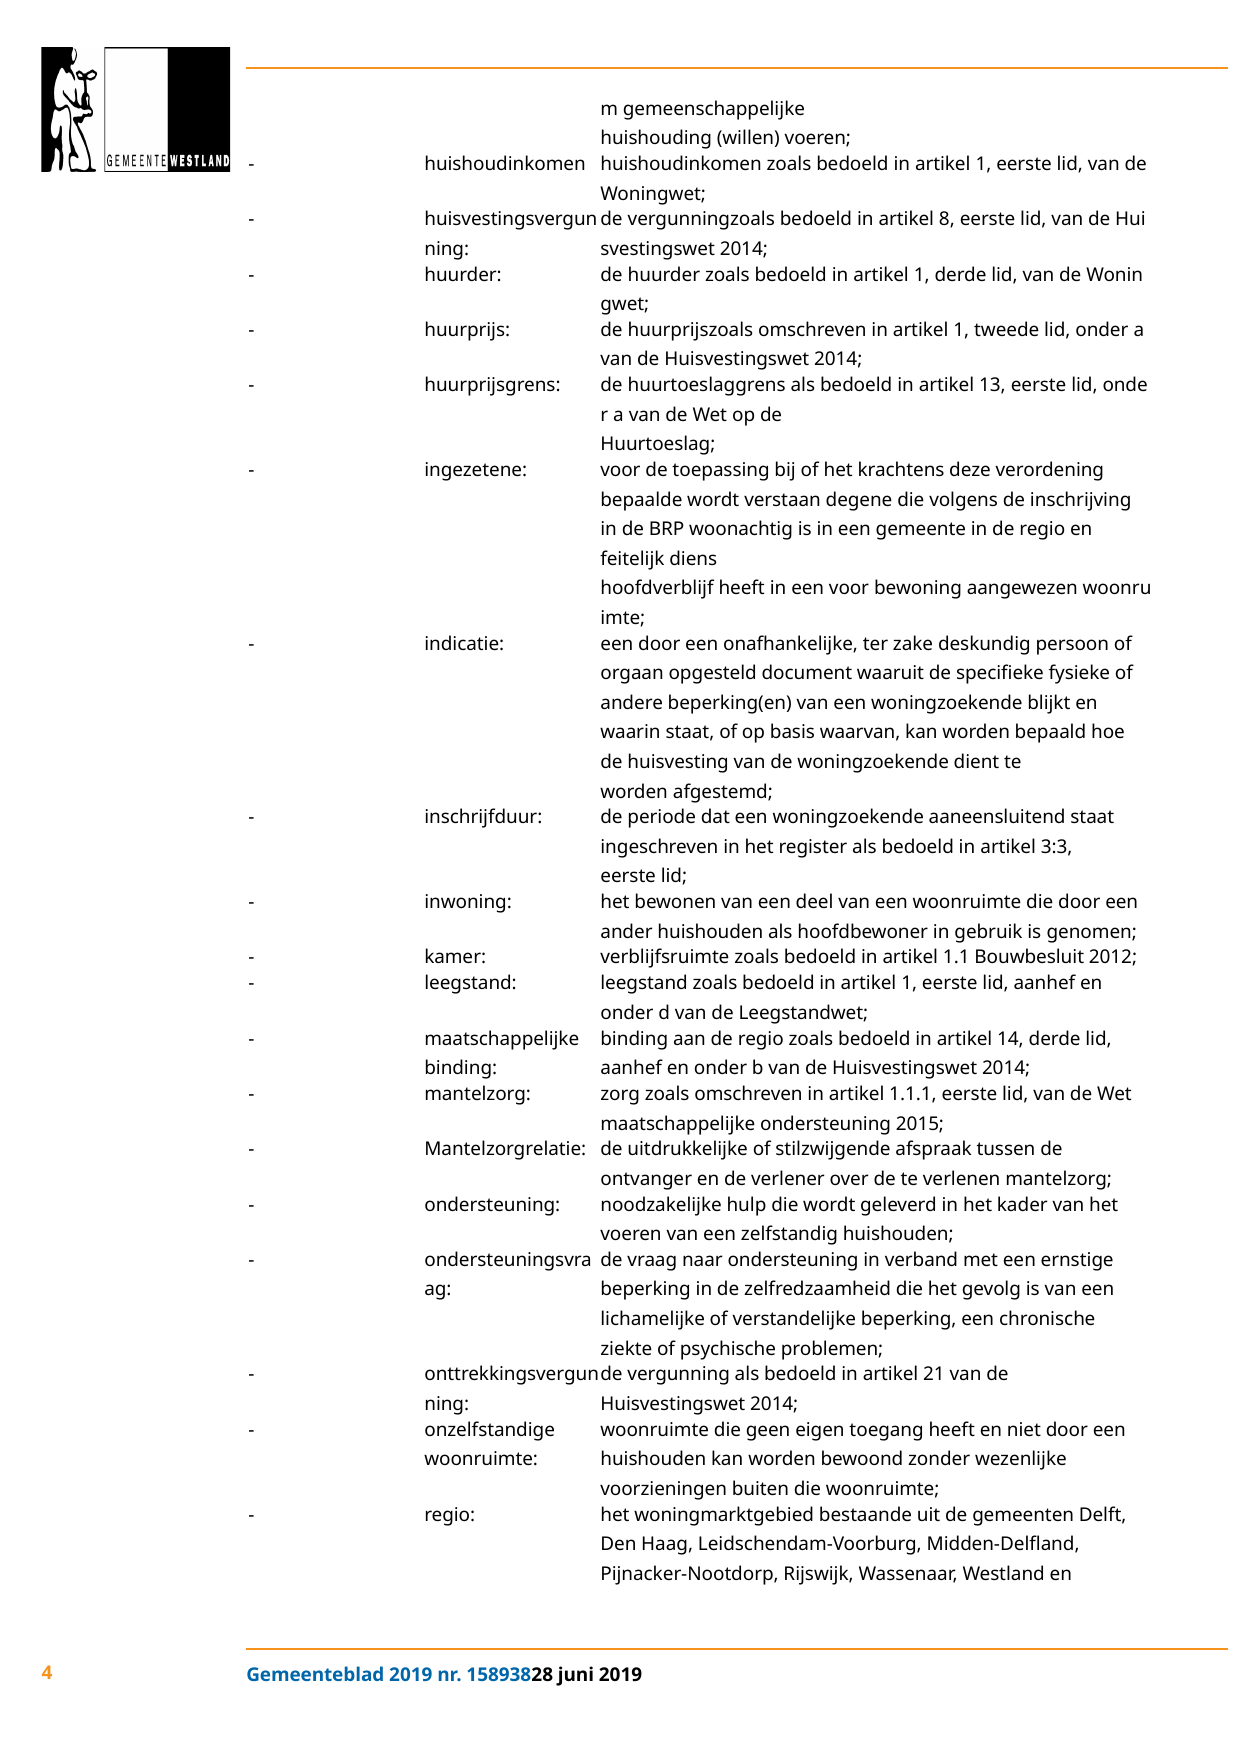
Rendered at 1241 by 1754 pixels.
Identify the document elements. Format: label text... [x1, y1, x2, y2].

table_cell onzelfstandige woonruimte: [424, 1416, 600, 1501]
table_cell mantelzorg: [424, 1080, 600, 1135]
table_cell voor de toepassing bij of het krachtens deze verordening bepaalde wordt verstaan degene die volgens de inschrijving in de BRP woonachtig is in een gemeente in de regio en feitelijk diens hoofdverblijf heeft in een voor bewoning aangewezen woonruimte; [600, 456, 1152, 630]
table_cell huurprijsgrens: [424, 371, 600, 456]
table_cell - [248, 1080, 424, 1135]
table_cell - [248, 944, 424, 969]
table_cell huishoudinkomen zoals bedoeld in artikel 1, eerste lid, van de Woningwet; [600, 150, 1152, 205]
table_cell de periode dat een woningzoekende aaneensluitend staat ingeschreven in het register als bedoeld in artikel 3:3, eerste lid; [600, 804, 1152, 888]
table_cell de huurprijszoals omschreven in artikel 1, tweede lid, onder a van de Huisvestingswet 2014; [600, 316, 1152, 371]
table_cell de vraag naar ondersteuning in verband met een ernstige beperking in de zelfredzaamheid die het gevolg is van een lichamelijke of verstandelijke beperking, een chronische ziekte of psychische problemen; [600, 1246, 1152, 1361]
table_cell - [248, 261, 424, 316]
table_cell ondersteuningsvraag: [424, 1246, 600, 1361]
table_cell huurprijs: [424, 316, 600, 371]
table_cell ingezetene: [424, 456, 600, 630]
table_cell de huurder zoals bedoeld in artikel 1, derde lid, van de Woningwet; [600, 261, 1152, 316]
table_cell zorg zoals omschreven in artikel 1.1.1, eerste lid, van de Wet maatschappelijke ondersteuning 2015; [600, 1080, 1152, 1135]
table_cell huurder: [424, 261, 600, 316]
table_cell - [248, 205, 424, 261]
table_cell het bewonen van een deel van een woonruimte die door een ander huishouden als hoofdbewoner in gebruik is genomen; [600, 889, 1152, 944]
table_cell - [248, 1135, 424, 1191]
table_cell een door een onafhankelijke, ter zake deskundig persoon of orgaan opgesteld document waaruit de specifieke fysieke of andere beperking(en) van een woningzoekende blijkt en waarin staat, of op basis waarvan, kan worden bepaald hoe de huisvesting van de woningzoekende dient te worden afgestemd; [600, 630, 1152, 803]
table_cell onttrekkingsvergunning: [424, 1361, 600, 1416]
table_cell indicatie: [424, 630, 600, 803]
table_cell - [248, 804, 424, 888]
table_cell - [248, 456, 424, 630]
table_cell woonruimte die geen eigen toegang heeft en niet door een huishouden kan worden bewoond zonder wezenlijke voorzieningen buiten die woonruimte; [600, 1416, 1152, 1501]
table_cell maatschappelijke binding: [424, 1025, 600, 1080]
table_cell m gemeenschappelijke huishouding (willen) voeren; [600, 95, 1152, 150]
table_cell - [248, 630, 424, 803]
table_cell - [248, 371, 424, 456]
table_cell regio: [424, 1501, 600, 1586]
table_cell - [248, 1501, 424, 1586]
table_cell inschrijfduur: [424, 804, 600, 888]
table_cell - [248, 1191, 424, 1246]
table_cell leegstand: [424, 970, 600, 1025]
table_cell - [248, 1361, 424, 1416]
table_cell - [248, 889, 424, 944]
table_cell huisvestingsvergunning: [424, 205, 600, 261]
table_cell Mantelzorgrelatie: [424, 1135, 600, 1191]
table_cell huishoudinkomen [424, 150, 600, 205]
table_cell - [248, 970, 424, 1025]
picture [41, 47, 231, 172]
table_cell de huurtoeslaggrens als bedoeld in artikel 13, eerste lid, onder a van de Wet op de Huurtoeslag; [600, 371, 1152, 456]
table_cell - [248, 1416, 424, 1501]
table_cell kamer: [424, 944, 600, 969]
table_cell - [248, 1246, 424, 1361]
table_cell - [248, 150, 424, 205]
table_cell - [248, 316, 424, 371]
table_cell het woningmarktgebied bestaande uit de gemeenten Delft, Den Haag, Leidschendam-Voorburg, Midden-Delfland, Pijnacker-Nootdorp, Rijswijk, Wassenaar, Westland en [600, 1501, 1152, 1586]
table_cell ondersteuning: [424, 1191, 600, 1246]
table_cell verblijfsruimte zoals bedoeld in artikel 1.1 Bouwbesluit 2012; [600, 944, 1152, 969]
table_cell - [248, 1025, 424, 1080]
table_cell [424, 95, 600, 150]
table_cell leegstand zoals bedoeld in artikel 1, eerste lid, aanhef en onder d van de Leegstandwet; [600, 970, 1152, 1025]
table_cell de vergunningzoals bedoeld in artikel 8, eerste lid, van de Huisvestingswet 2014; [600, 205, 1152, 261]
table_cell de vergunning als bedoeld in artikel 21 van de Huisvestingswet 2014; [600, 1361, 1152, 1416]
table_cell noodzakelijke hulp die wordt geleverd in het kader van het voeren van een zelfstandig huishouden; [600, 1191, 1152, 1246]
table_cell de uitdrukkelijke of stilzwijgende afspraak tussen de ontvanger en de verlener over de te verlenen mantelzorg; [600, 1135, 1152, 1191]
table_cell - [248, 95, 424, 150]
table_cell binding aan de regio zoals bedoeld in artikel 14, derde lid, aanhef en onder b van de Huisvestingswet 2014; [600, 1025, 1152, 1080]
table_cell inwoning: [424, 889, 600, 944]
